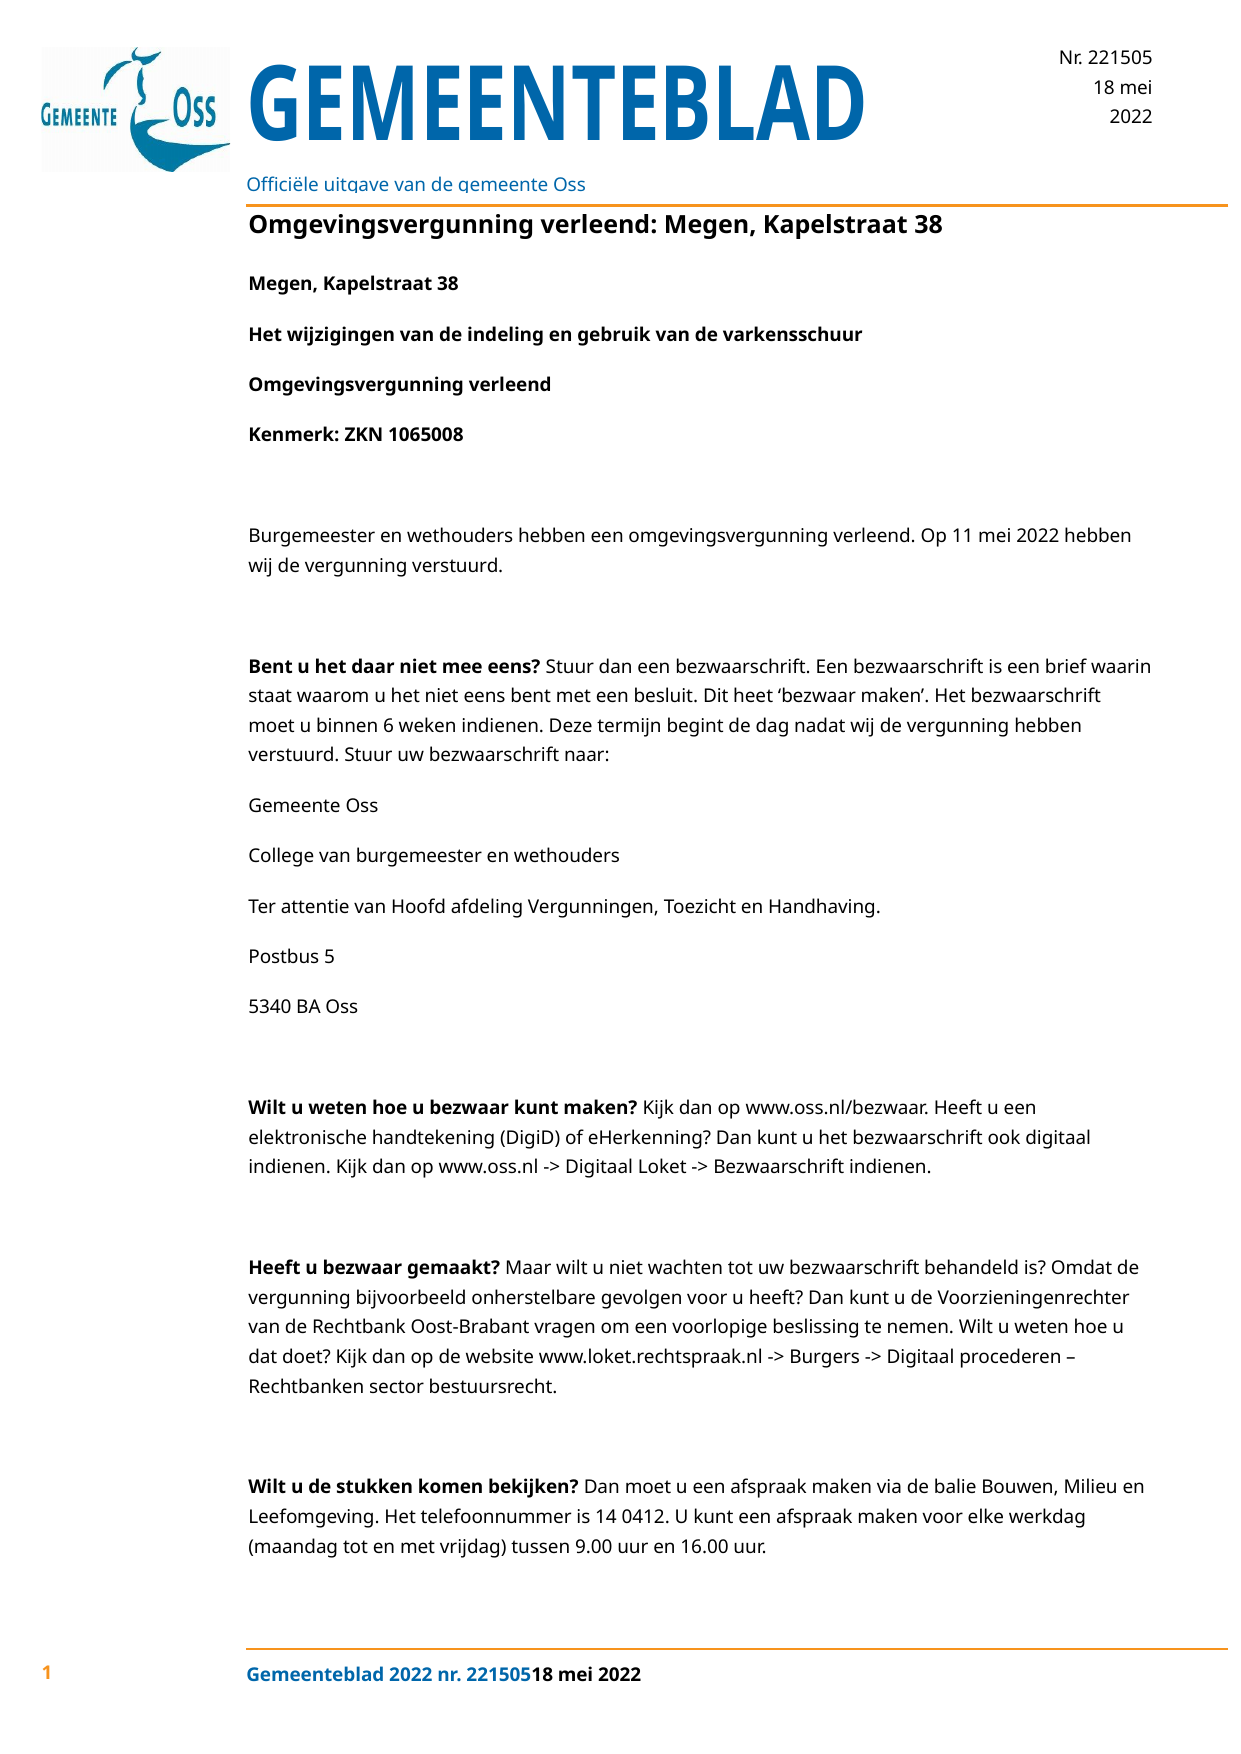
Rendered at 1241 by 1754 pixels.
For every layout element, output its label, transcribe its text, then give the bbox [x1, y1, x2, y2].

text Postbus 5 [248, 943, 1152, 969]
text Heeft u bezwaar gemaakt? Maar wilt u niet wachten tot uw bezwaarschrift behandeld is? Omdat de vergunning bijvoorbeeld onherstelbare gevolgen voor u heeft? Dan kunt u de Voorzieningenrechter van de Rechtbank Oost-Brabant vragen om een voorlopige beslissing te nemen. Wilt u weten hoe u dat doet? Kijk dan op de website www.loket.rechtspraak.nl -> Burgers -> Digitaal procederen – Rechtbanken sector bestuursrecht. [248, 1254, 1152, 1398]
text Burgemeester en wethouders hebben een omgevingsvergunning verleend. Op 11 mei 2022 hebben wij de vergunning verstuurd. [248, 522, 1152, 578]
picture [41, 47, 231, 172]
text Omgevingsvergunning verleend: Megen, Kapelstraat 38 [248, 207, 1152, 241]
text Het wijzigingen van de indeling en gebruik van de varkensschuur [248, 321, 1152, 346]
text Gemeente Oss [248, 792, 1152, 818]
text Kenmerk: ZKN 1065008 [248, 422, 1152, 447]
text College van burgemeester en wethouders [248, 842, 1152, 868]
text Omgevingsvergunning verleend [248, 371, 1152, 397]
text Bent u het daar niet mee eens? Stuur dan een bezwaarschrift. Een bezwaarschrift is een brief waarin staat waarom u het niet eens bent met een besluit. Dit heet ‘bezwaar maken’. Het bezwaarschrift moet u binnen 6 weken indienen. Deze termijn begint de dag nadat wij de vergunning hebben verstuurd. Stuur uw bezwaarschrift naar: [248, 653, 1152, 767]
text Wilt u de stukken komen bekijken? Dan moet u een afspraak maken via de balie Bouwen, Milieu en Leefomgeving. Het telefoonnummer is 14 0412. U kunt een afspraak maken voor elke werkdag (maandag tot en met vrijdag) tussen 9.00 uur en 16.00 uur. [248, 1474, 1152, 1558]
text Ter attentie van Hoofd afdeling Vergunningen, Toezicht en Handhaving. [248, 893, 1152, 918]
text Wilt u weten hoe u bezwaar kunt maken? Kijk dan op www.oss.nl/bezwaar. Heeft u een elektronische handtekening (DigiD) of eHerkenning? Dan kunt u het bezwaarschrift ook digitaal indienen. Kijk dan op www.oss.nl -> Digitaal Loket -> Bezwaarschrift indienen. [248, 1094, 1152, 1179]
text Megen, Kapelstraat 38 [248, 270, 1152, 296]
text 5340 BA Oss [248, 994, 1152, 1019]
